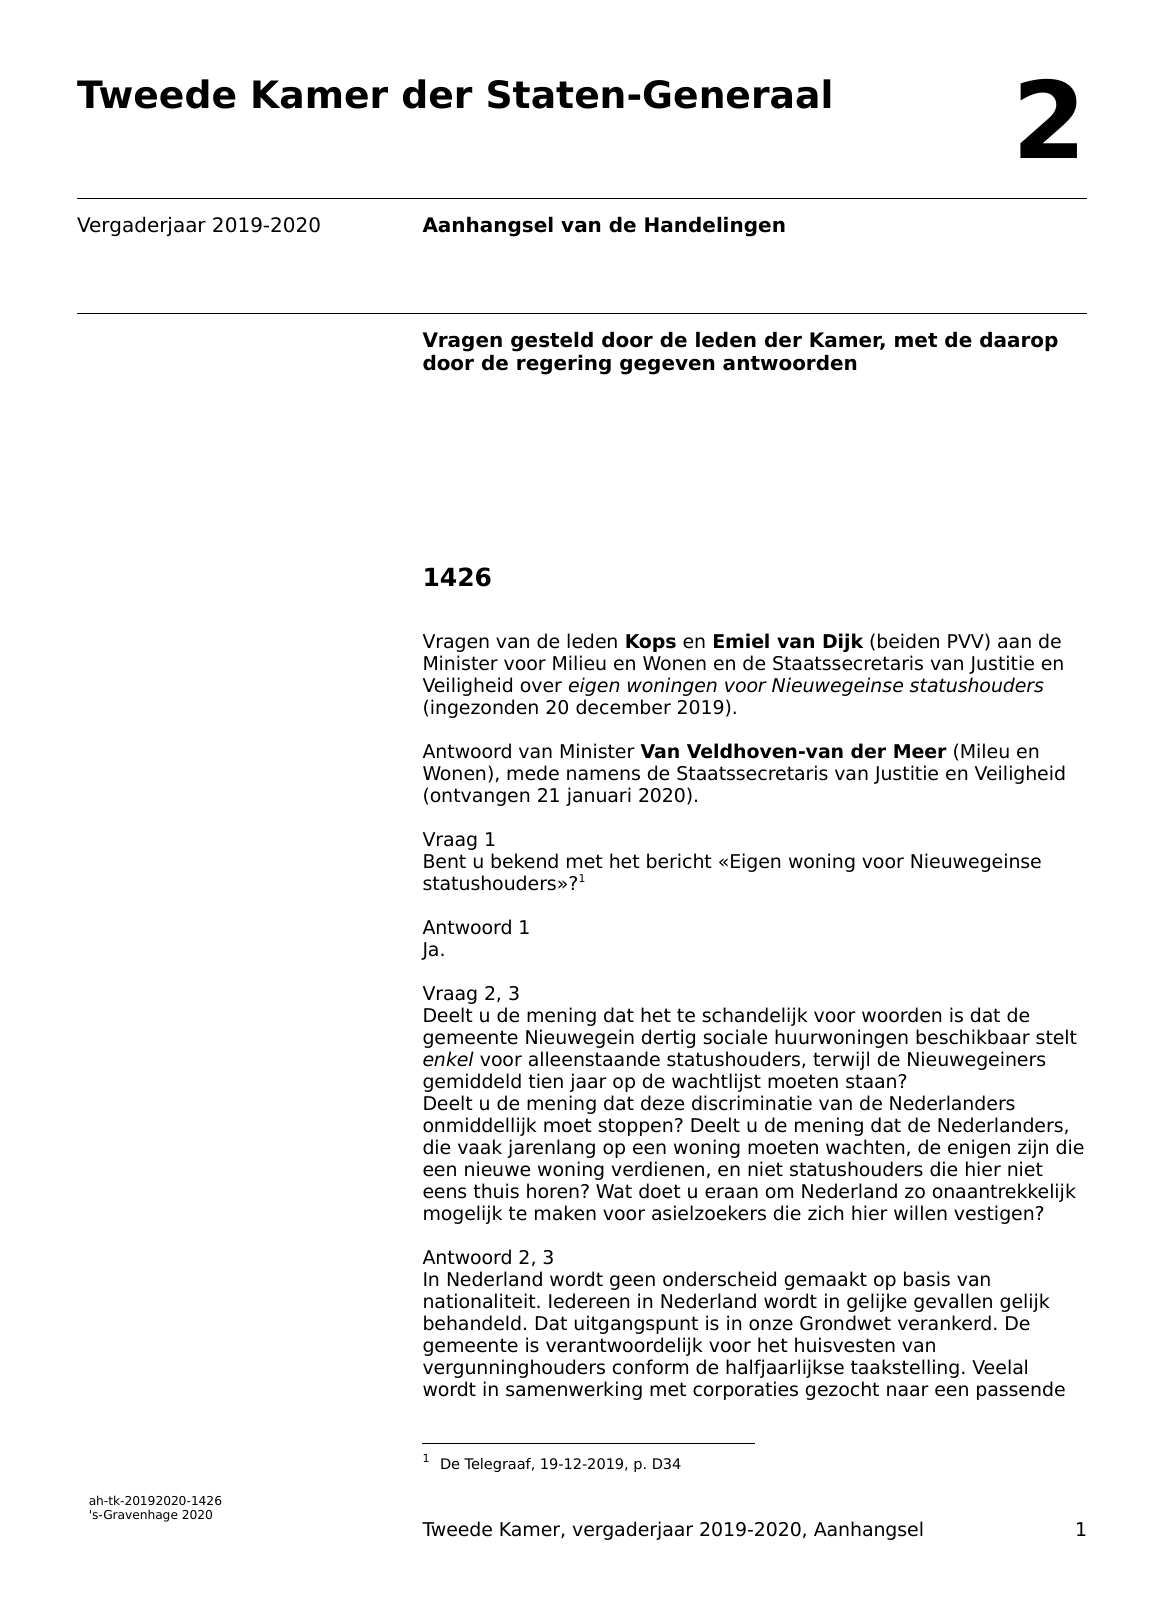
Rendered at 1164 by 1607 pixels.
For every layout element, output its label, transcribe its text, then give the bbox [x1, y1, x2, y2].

table_cell Aanhangsel van de Handelingen [422, 199, 1087, 313]
table_cell Vergaderjaar 2019-2020 [77, 199, 422, 313]
text Vraag 1 [422, 829, 1087, 851]
text 1426 [422, 563, 1087, 592]
text Bent u bekend met het bericht «Eigen woning voor Nieuwegeinse statushouders»? [422, 851, 1087, 895]
text Antwoord van Minister Van Veldhoven-van der Meer (Mileu en Wonen), mede namens de Staatssecretaris van Justitie en Veiligheid (ontvangen 21 januari 2020). [422, 741, 1087, 807]
table_header Tweede Kamer der Staten-Generaal [77, 59, 886, 198]
text Antwoord 2, 3 [422, 1247, 1087, 1269]
text 's-Gravenhage 2020 [88, 1508, 323, 1522]
text Deelt u de mening dat deze discriminatie van de Nederlanders onmiddellijk moet stoppen? Deelt u de mening dat de Nederlanders, die vaak jarenlang op een woning moeten wachten, de enigen zijn die een nieuwe woning verdienen, en niet statushouders die hier niet eens thuis horen? Wat doet u eraan om Nederland zo onaantrekkelijk mogelijk te maken voor asielzoekers die zich hier willen vestigen? [422, 1093, 1087, 1225]
table_cell Vragen gesteld door de leden der Kamer, met de daarop door de regering gegeven antwoorden [422, 314, 1087, 376]
text In Nederland wordt geen onderscheid gemaakt op basis van nationaliteit. Iedereen in Nederland wordt in gelijke gevallen gelijk behandeld. Dat uitgangspunt is in onze Grondwet verankerd. De gemeente is verantwoordelijk voor het huisvesten van vergunninghouders conform de halfjaarlijkse taakstelling. Veelal wordt in samenwerking met corporaties gezocht naar een passende [422, 1269, 1087, 1401]
text ah-tk-20192020-1426 [88, 1494, 323, 1508]
table_header 2 [886, 59, 1087, 198]
text Deelt u de mening dat het te schandelijk voor woorden is dat de gemeente Nieuwegein dertig sociale huurwoningen beschikbaar stelt enkel voor alleenstaande statushouders, terwijl de Nieuwegeiners gemiddeld tien jaar op de wachtlijst moeten staan? [422, 1005, 1087, 1093]
text Vraag 2, 3 [422, 983, 1087, 1005]
text De Telegraaf, 19-12-2019, p. D34 [422, 1452, 1087, 1474]
table_cell [77, 314, 422, 376]
text Ja. [422, 939, 1087, 961]
text Vragen van de leden Kops en Emiel van Dijk (beiden PVV) aan de Minister voor Milieu en Wonen en de Staatssecretaris van Justitie en Veiligheid over eigen woningen voor Nieuwegeinse statushouders (ingezonden 20 december 2019). [422, 631, 1087, 718]
text Antwoord 1 [422, 917, 1087, 939]
